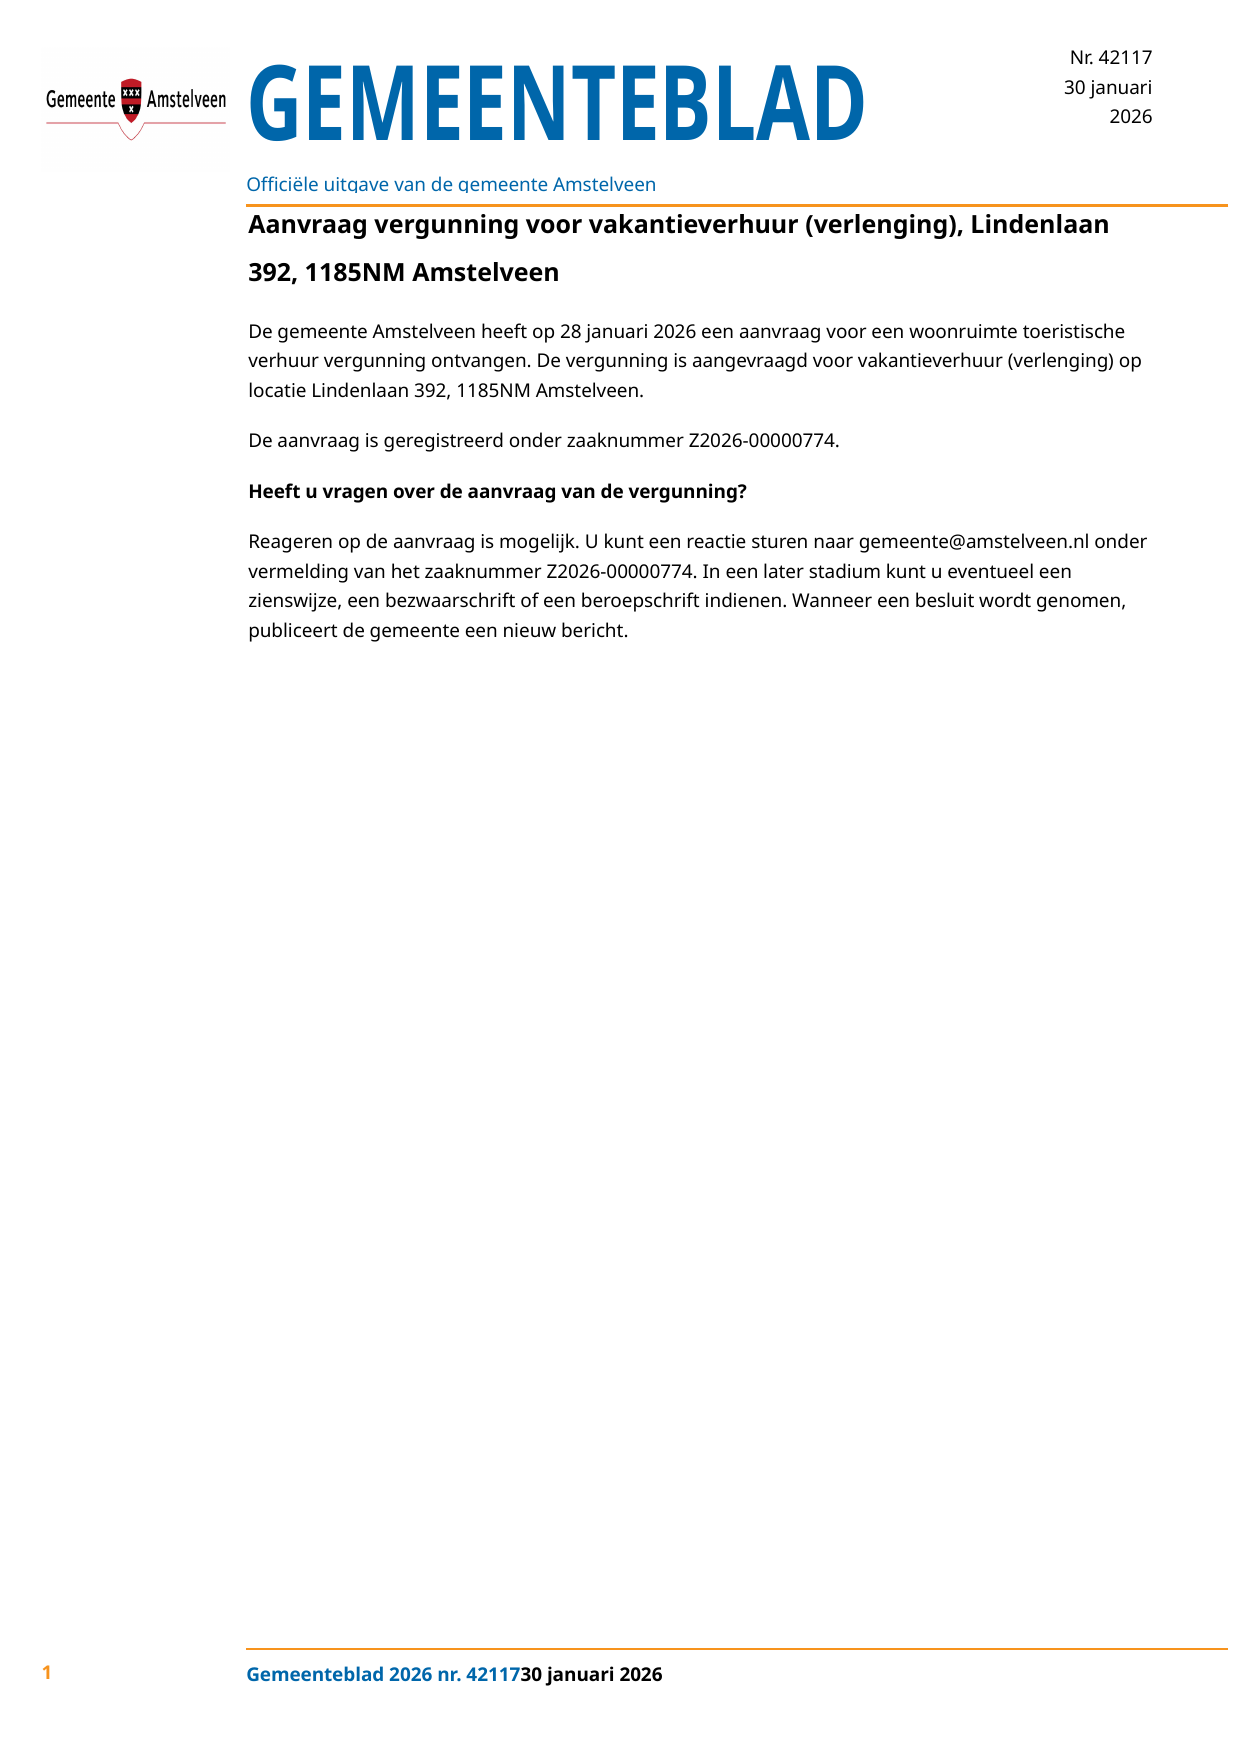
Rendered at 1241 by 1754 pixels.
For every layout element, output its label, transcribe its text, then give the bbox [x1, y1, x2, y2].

picture [41, 47, 231, 172]
text Reageren op de aanvraag is mogelijk. U kunt een reactie sturen naar gemeente@amstelveen.nl onder vermelding van het zaaknummer Z2026-00000774. In een later stadium kunt u eventueel een zienswijze, een bezwaarschrift of een beroepschrift indienen. Wanneer een besluit wordt genomen, publiceert de gemeente een nieuw bericht. [248, 528, 1152, 643]
text De gemeente Amstelveen heeft op 28 januari 2026 een aanvraag voor een woonruimte toeristische verhuur vergunning ontvangen. De vergunning is aangevraagd voor vakantieverhuur (verlenging) op locatie Lindenlaan 392, 1185NM Amstelveen. [248, 318, 1152, 403]
text Aanvraag vergunning voor vakantieverhuur (verlenging), Lindenlaan 392, 1185NM Amstelveen [248, 207, 1152, 288]
text De aanvraag is geregistreerd onder zaaknummer Z2026-00000774. [248, 427, 1152, 453]
text Heeft u vragen over de aanvraag van de vergunning? [248, 478, 1152, 504]
